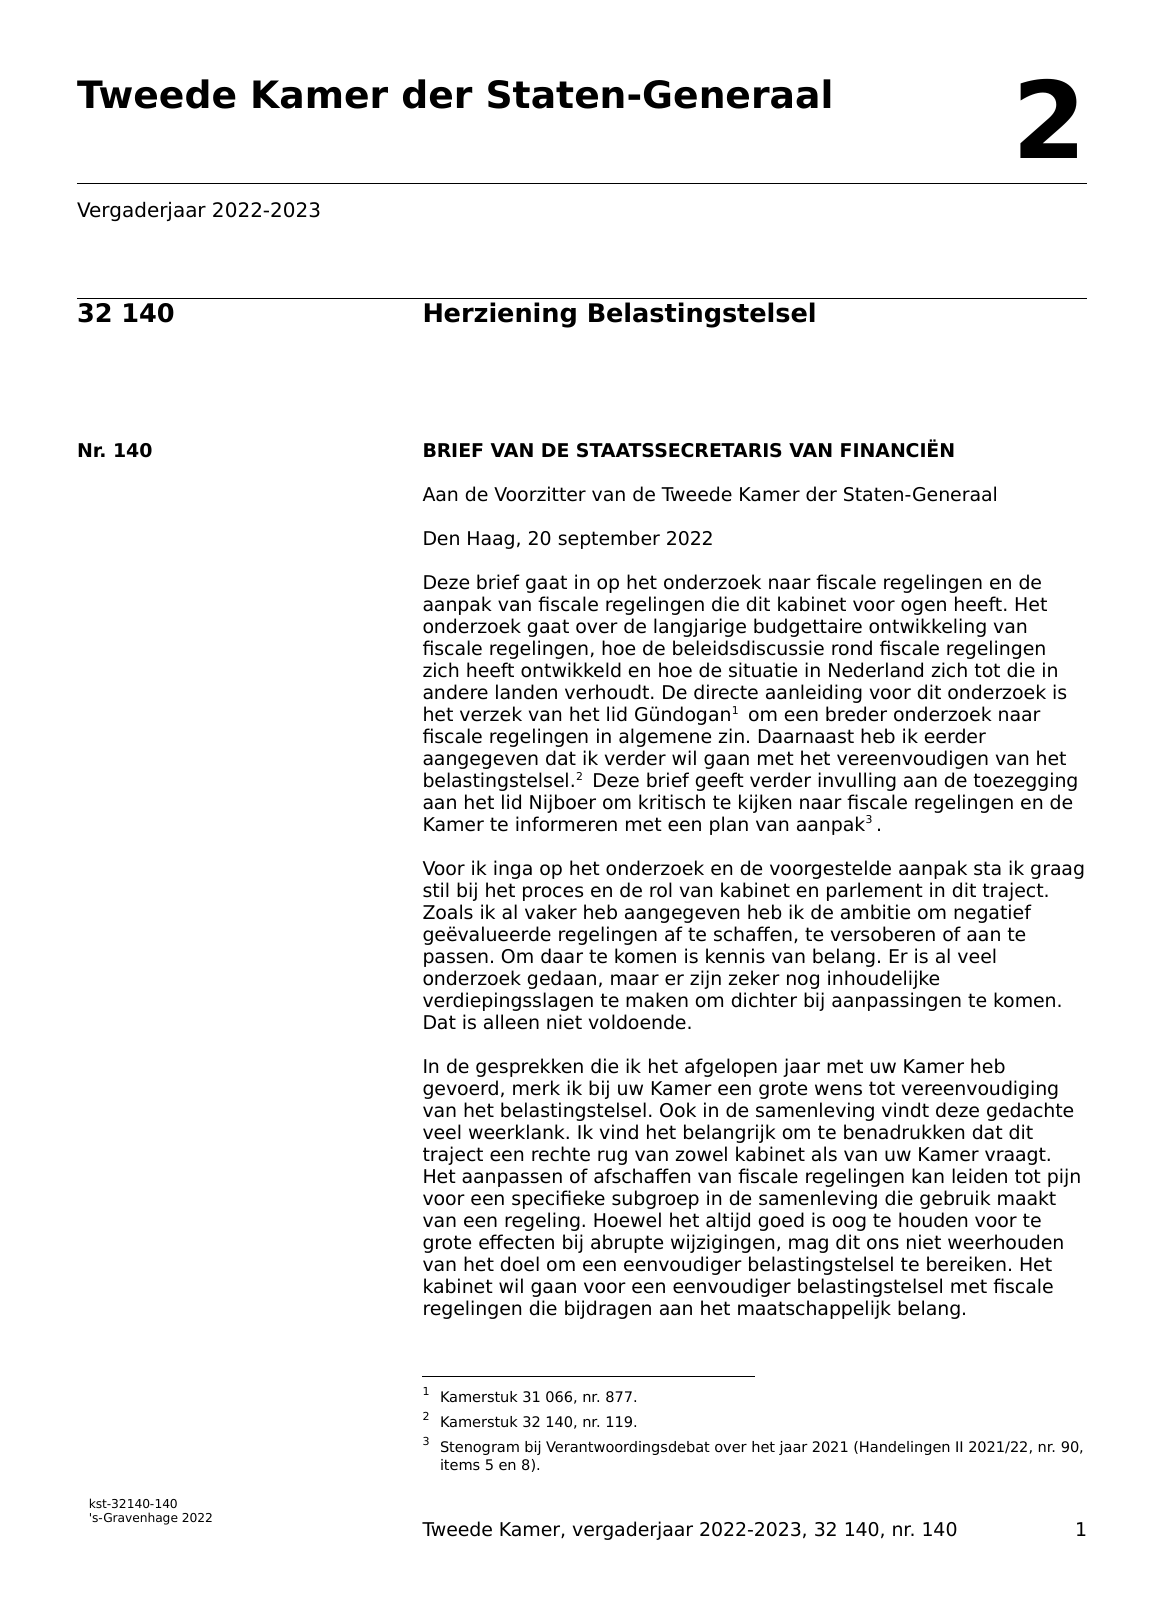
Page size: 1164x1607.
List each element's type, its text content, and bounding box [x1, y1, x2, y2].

text Stenogram bij Verantwoordingsdebat over het jaar 2021 (Handelingen II 2021/22, nr. 90, items 5 en 8). [422, 1435, 1087, 1474]
text Voor ik inga op het onderzoek en de voorgestelde aanpak sta ik graag stil bij het proces en de rol van kabinet en parlement in dit traject. Zoals ik al vaker heb aangegeven heb ik de ambitie om negatief geëvalueerde regelingen af te schaffen, te versoberen of aan te passen. Om daar te komen is kennis van belang. Er is al veel onderzoek gedaan, maar er zijn zeker nog inhoudelijke verdiepingsslagen te maken om dichter bij aanpassingen te komen. Dat is alleen niet voldoende. [422, 858, 1087, 1034]
text 's-Gravenhage 2022 [88, 1511, 323, 1525]
table_header Tweede Kamer der Staten-Generaal [77, 59, 886, 183]
text kst-32140-140 [88, 1497, 323, 1511]
subtitle Nr. 140 BRIEF VAN DE STAATSSECRETARIS VAN FINANCIËN [77, 440, 1087, 462]
text Aan de Voorzitter van de Tweede Kamer der Staten-Generaal [422, 484, 1087, 506]
subtitle 32 140 Herziening Belastingstelsel [77, 299, 1087, 329]
text Deze brief gaat in op het onderzoek naar fiscale regelingen en de aanpak van fiscale regelingen die dit kabinet voor ogen heeft. Het onderzoek gaat over de langjarige budgettaire ontwikkeling van fiscale regelingen, hoe de beleidsdiscussie rond fiscale regelingen zich heeft ontwikkeld en hoe de situatie in Nederland zich tot die in andere landen verhoudt. De directe aanleiding voor dit onderzoek is het verzek van het lid Gündogan om een breder onderzoek naar fiscale regelingen in algemene zin. Daarnaast heb ik eerder aangegeven dat ik verder wil gaan met het vereenvoudigen van het belastingstelsel. Deze brief geeft verder invulling aan de toezegging aan het lid Nijboer om kritisch te kijken naar fiscale regelingen en de Kamer te informeren met een plan van aanpak. [422, 572, 1087, 836]
text Kamerstuk 31 066, nr. 877. [422, 1385, 1087, 1407]
text Kamerstuk 32 140, nr. 119. [422, 1410, 1087, 1432]
text In de gesprekken die ik het afgelopen jaar met uw Kamer heb gevoerd, merk ik bij uw Kamer een grote wens tot vereenvoudiging van het belastingstelsel. Ook in de samenleving vindt deze gedachte veel weerklank. Ik vind het belangrijk om te benadrukken dat dit traject een rechte rug van zowel kabinet als van uw Kamer vraagt. Het aanpassen of afschaffen van fiscale regelingen kan leiden tot pijn voor een specifieke subgroep in de samenleving die gebruik maakt van een regeling. Hoewel het altijd goed is oog te houden voor te grote effecten bij abrupte wijzigingen, mag dit ons niet weerhouden van het doel om een eenvoudiger belastingstelsel te bereiken. Het kabinet wil gaan voor een eenvoudiger belastingstelsel met fiscale regelingen die bijdragen aan het maatschappelijk belang. [422, 1056, 1087, 1320]
text Den Haag, 20 september 2022 [422, 528, 1087, 550]
table_cell Vergaderjaar 2022-2023 [77, 184, 1087, 298]
table_header 2 [886, 59, 1087, 183]
